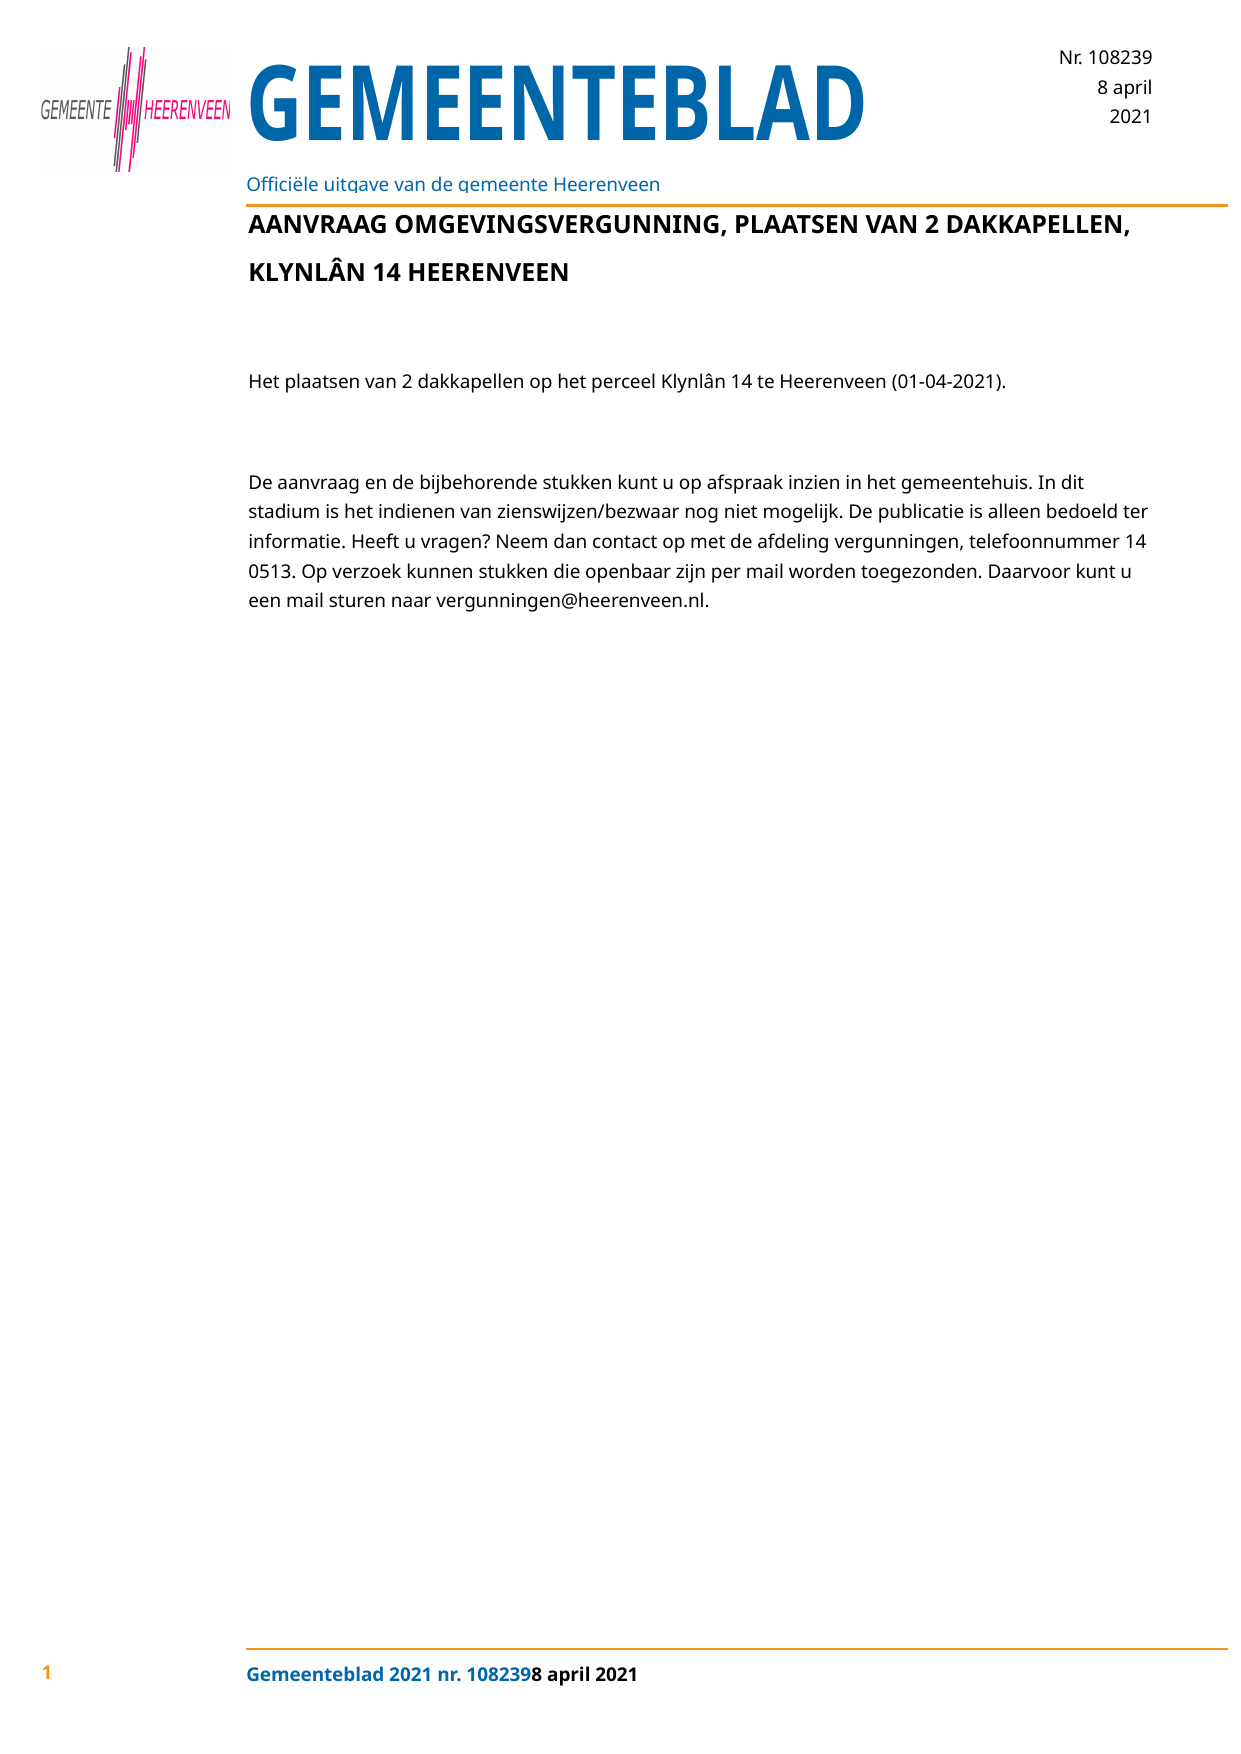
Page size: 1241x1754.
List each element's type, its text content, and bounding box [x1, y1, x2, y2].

text De aanvraag en de bijbehorende stukken kunt u op afspraak inzien in het gemeentehuis. In dit stadium is het indienen van zienswijzen/bezwaar nog niet mogelijk. De publicatie is alleen bedoeld ter informatie. Heeft u vragen? Neem dan contact op met de afdeling vergunningen, telefoonnummer 14 0513. Op verzoek kunnen stukken die openbaar zijn per mail worden toegezonden. Daarvoor kunt u een mail sturen naar vergunningen@heerenveen.nl. [248, 469, 1152, 613]
picture [41, 47, 231, 172]
text Het plaatsen van 2 dakkapellen op het perceel Klynlân 14 te Heerenveen (01-04-2021). [248, 368, 1152, 394]
text AANVRAAG OMGEVINGSVERGUNNING, PLAATSEN VAN 2 DAKKAPELLEN, KLYNLÂN 14 HEERENVEEN [248, 207, 1152, 288]
